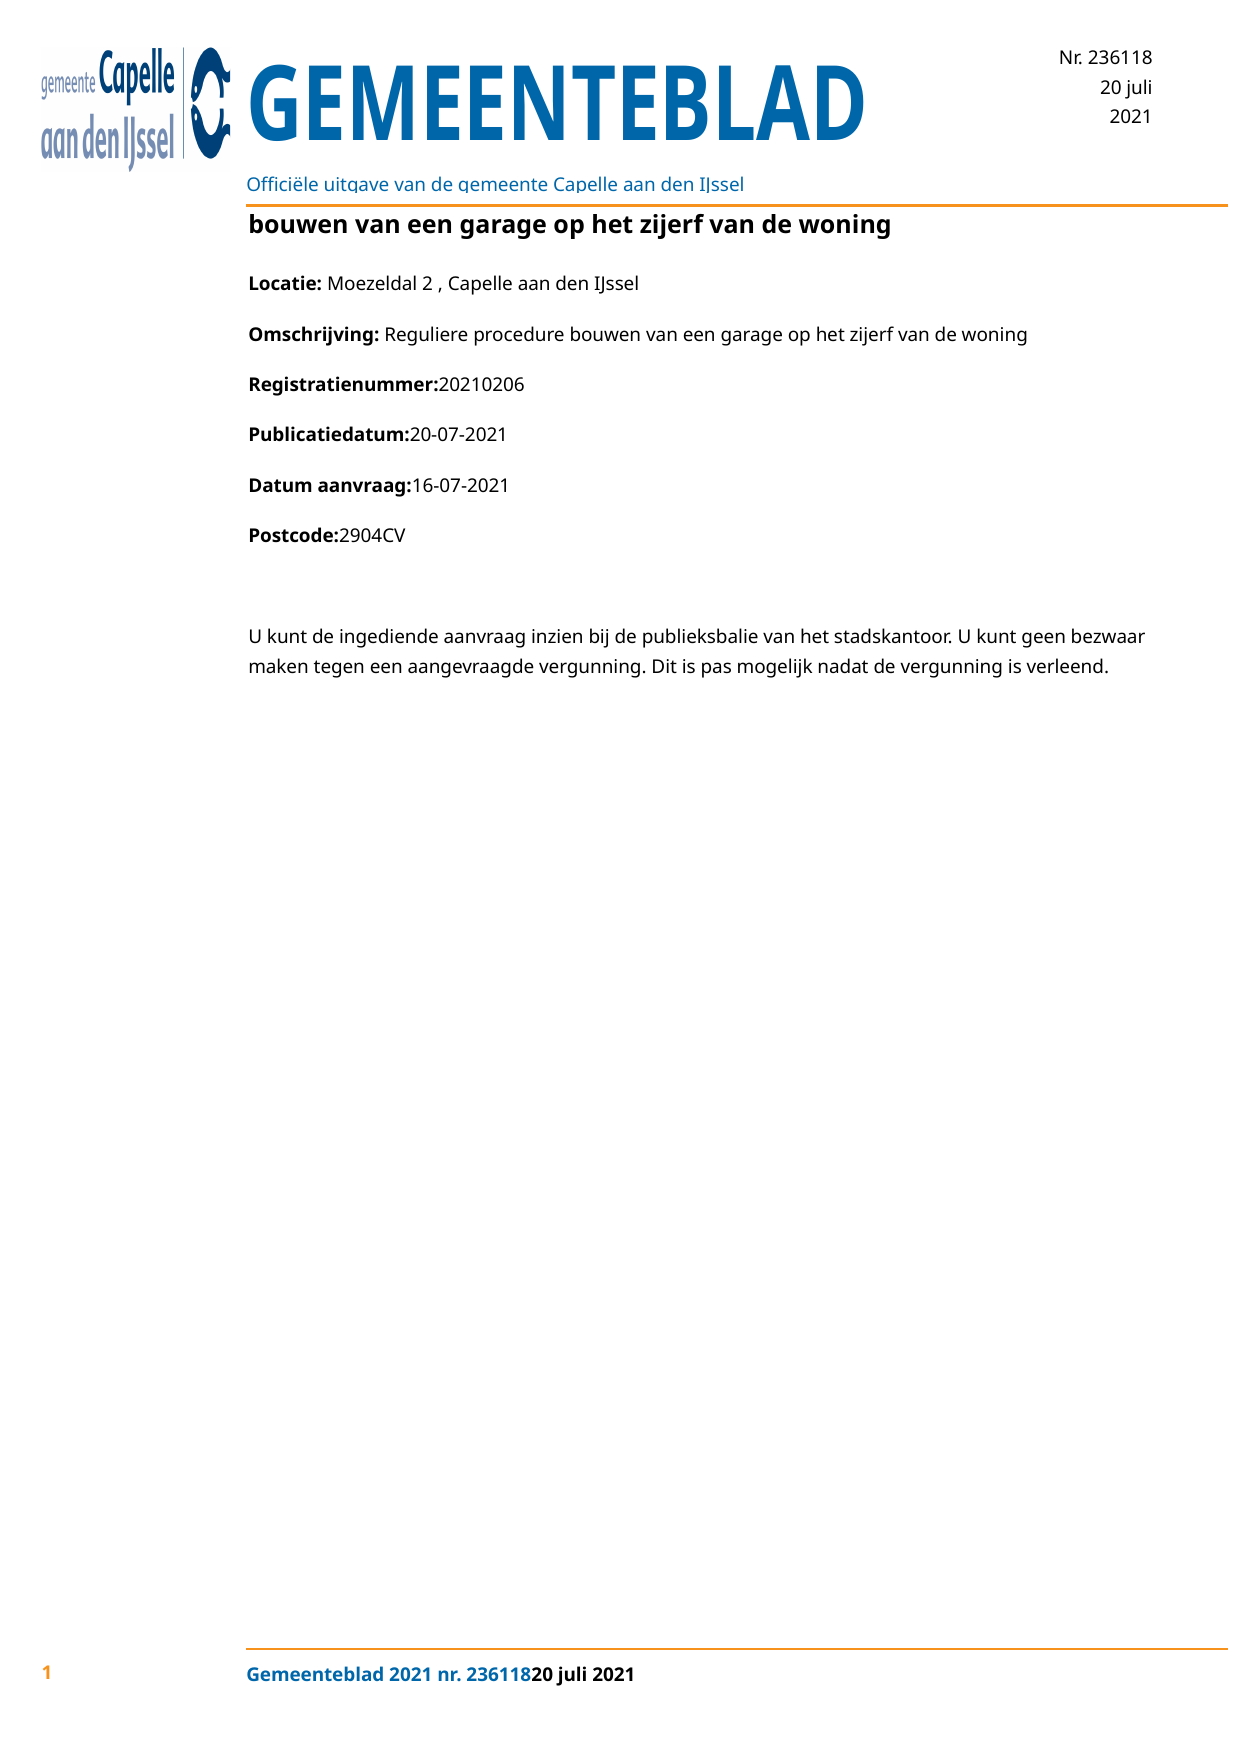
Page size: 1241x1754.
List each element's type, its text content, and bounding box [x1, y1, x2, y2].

text U kunt de ingediende aanvraag inzien bij de publieksbalie van het stadskantoor. U kunt geen bezwaar maken tegen een aangevraagde vergunning. Dit is pas mogelijk nadat de vergunning is verleend. [248, 623, 1152, 678]
text Datum aanvraag:16-07-2021 [248, 472, 1152, 498]
text Registratienummer:20210206 [248, 371, 1152, 397]
text bouwen van een garage op het zijerf van de woning [248, 207, 1152, 241]
text Omschrijving: Reguliere procedure bouwen van een garage op het zijerf van de woning [248, 321, 1152, 346]
text Postcode:2904CV [248, 522, 1152, 548]
picture [41, 47, 231, 172]
text Publicatiedatum:20-07-2021 [248, 422, 1152, 447]
text Locatie: Moezeldal 2 , Capelle aan den IJssel [248, 270, 1152, 296]
